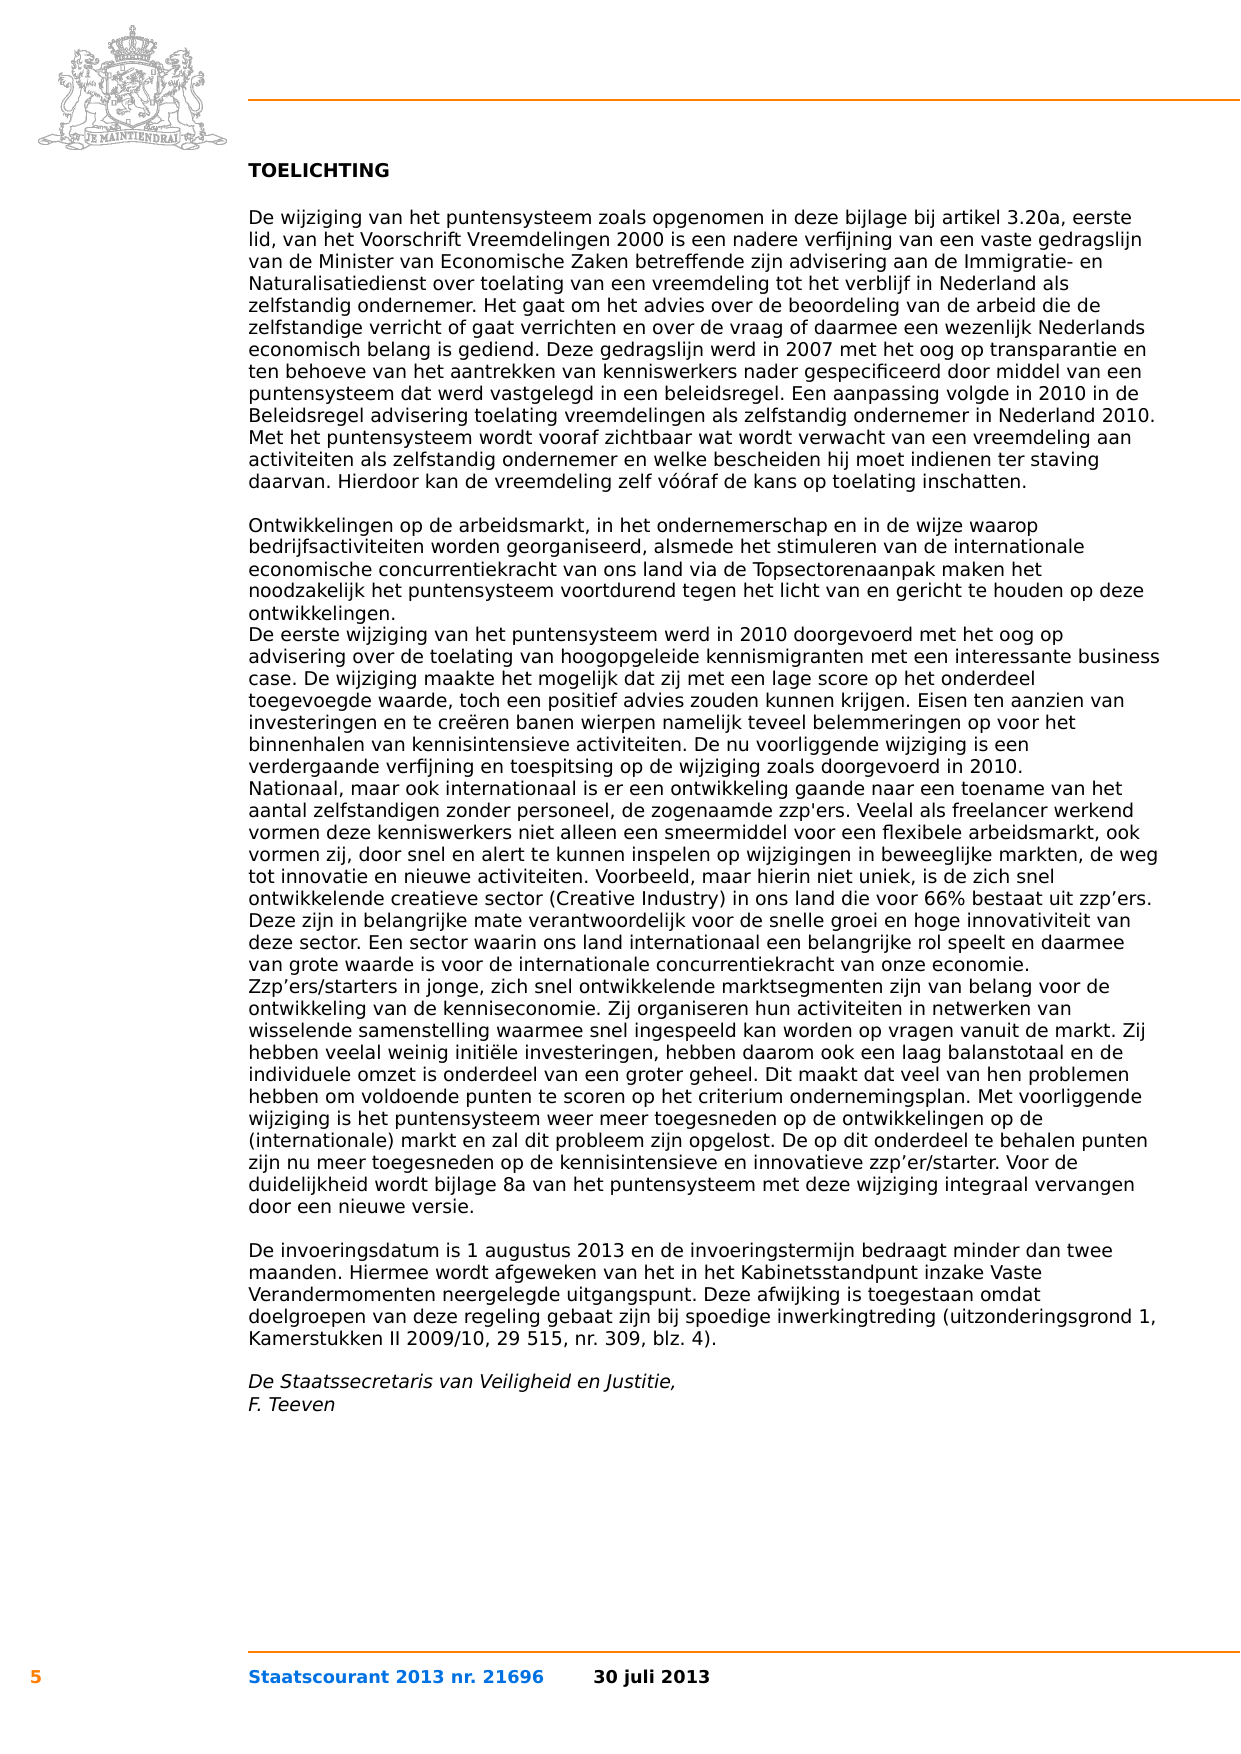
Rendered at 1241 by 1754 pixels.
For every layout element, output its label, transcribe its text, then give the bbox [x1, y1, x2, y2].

picture [38, 25, 227, 150]
text De Staatssecretaris van Veiligheid en Justitie, F. Teeven [248, 1371, 1163, 1415]
text Nationaal, maar ook internationaal is er een ontwikkeling gaande naar een toename van het aantal zelfstandigen zonder personeel, de zogenaamde zzp'ers. Veelal als freelancer werkend vormen deze kenniswerkers niet alleen een smeermiddel voor een flexibele arbeidsmarkt, ook vormen zij, door snel en alert te kunnen inspelen op wijzigingen in beweeglijke markten, de weg tot innovatie en nieuwe activiteiten. Voorbeeld, maar hierin niet uniek, is de zich snel ontwikkelende creatieve sector (Creative Industry) in ons land die voor 66% bestaat uit zzp’ers. Deze zijn in belangrijke mate verantwoordelijk voor de snelle groei en hoge innovativiteit van deze sector. Een sector waarin ons land internationaal een belangrijke rol speelt en daarmee van grote waarde is voor de internationale concurrentiekracht van onze economie. [248, 778, 1163, 976]
subtitle TOELICHTING [248, 160, 1163, 182]
text Ontwikkelingen op de arbeidsmarkt, in het ondernemerschap en in de wijze waarop bedrijfsactiviteiten worden georganiseerd, alsmede het stimuleren van de internationale economische concurrentiekracht van ons land via de Topsectorenaanpak maken het noodzakelijk het puntensysteem voortdurend tegen het licht van en gericht te houden op deze ontwikkelingen. [248, 514, 1163, 624]
text Zzp’ers/starters in jonge, zich snel ontwikkelende marktsegmenten zijn van belang voor de ontwikkeling van de kenniseconomie. Zij organiseren hun activiteiten in netwerken van wisselende samenstelling waarmee snel ingespeeld kan worden op vragen vanuit de markt. Zij hebben veelal weinig initiële investeringen, hebben daarom ook een laag balanstotaal en de individuele omzet is onderdeel van een groter geheel. Dit maakt dat veel van hen problemen hebben om voldoende punten te scoren op het criterium ondernemingsplan. Met voorliggende wijziging is het puntensysteem weer meer toegesneden op de ontwikkelingen op de (internationale) markt en zal dit probleem zijn opgelost. De op dit onderdeel te behalen punten zijn nu meer toegesneden op de kennisintensieve en innovatieve zzp’er/starter. Voor de duidelijkheid wordt bijlage 8a van het puntensysteem met deze wijziging integraal vervangen door een nieuwe versie. [248, 976, 1163, 1218]
text De invoeringsdatum is 1 augustus 2013 en de invoeringstermijn bedraagt minder dan twee maanden. Hiermee wordt afgeweken van het in het Kabinetsstandpunt inzake Vaste Verandermomenten neergelegde uitgangspunt. Deze afwijking is toegestaan omdat doelgroepen van deze regeling gebaat zijn bij spoedige inwerkingtreding (uitzonderingsgrond 1, Kamerstukken II 2009/10, 29 515, nr. 309, blz. 4). [248, 1240, 1163, 1349]
text De wijziging van het puntensysteem zoals opgenomen in deze bijlage bij artikel 3.20a, eerste lid, van het Voorschrift Vreemdelingen 2000 is een nadere verfijning van een vaste gedragslijn van de Minister van Economische Zaken betreffende zijn advisering aan de Immigratie- en Naturalisatiedienst over toelating van een vreemdeling tot het verblijf in Nederland als zelfstandig ondernemer. Het gaat om het advies over de beoordeling van de arbeid die de zelfstandige verricht of gaat verrichten en over de vraag of daarmee een wezenlijk Nederlands economisch belang is gediend. Deze gedragslijn werd in 2007 met het oog op transparantie en ten behoeve van het aantrekken van kenniswerkers nader gespecificeerd door middel van een puntensysteem dat werd vastgelegd in een beleidsregel. Een aanpassing volgde in 2010 in de Beleidsregel advisering toelating vreemdelingen als zelfstandig ondernemer in Nederland 2010. Met het puntensysteem wordt vooraf zichtbaar wat wordt verwacht van een vreemdeling aan activiteiten als zelfstandig ondernemer en welke bescheiden hij moet indienen ter staving daarvan. Hierdoor kan de vreemdeling zelf vóóraf de kans op toelating inschatten. [248, 207, 1163, 493]
text De eerste wijziging van het puntensysteem werd in 2010 doorgevoerd met het oog op advisering over de toelating van hoogopgeleide kennismigranten met een interessante business case. De wijziging maakte het mogelijk dat zij met een lage score op het onderdeel toegevoegde waarde, toch een positief advies zouden kunnen krijgen. Eisen ten aanzien van investeringen en te creëren banen wierpen namelijk teveel belemmeringen op voor het binnenhalen van kennisintensieve activiteiten. De nu voorliggende wijziging is een verdergaande verfijning en toespitsing op de wijziging zoals doorgevoerd in 2010. [248, 624, 1163, 778]
